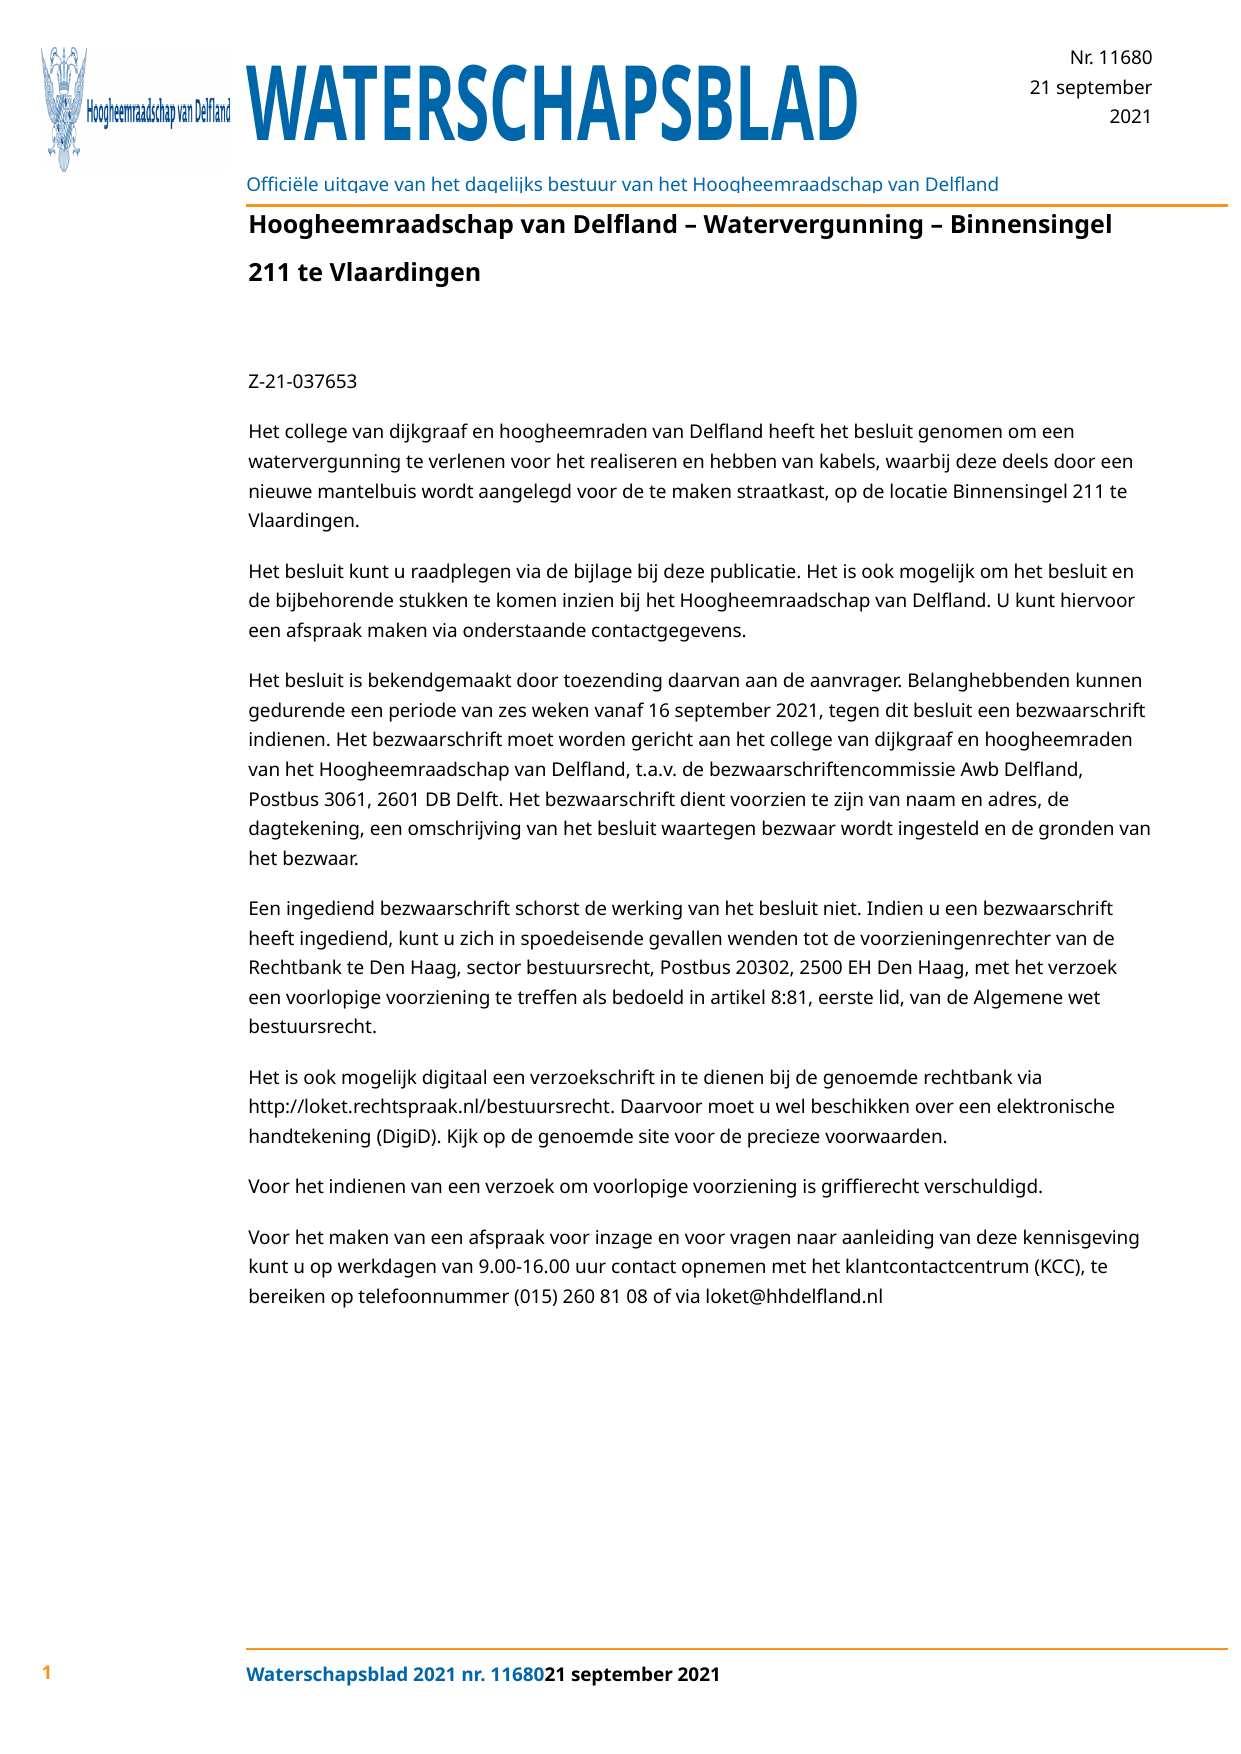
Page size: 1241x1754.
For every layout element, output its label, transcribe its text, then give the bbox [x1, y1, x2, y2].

text Het college van dijkgraaf en hoogheemraden van Delfland heeft het besluit genomen om een watervergunning te verlenen voor het realiseren en hebben van kabels, waarbij deze deels door een nieuwe mantelbuis wordt aangelegd voor de te maken straatkast, op de locatie Binnensingel 211 te Vlaardingen. [248, 419, 1152, 533]
text Het besluit is bekendgemaakt door toezending daarvan aan de aanvrager. Belanghebbenden kunnen gedurende een periode van zes weken vanaf 16 september 2021, tegen dit besluit een bezwaarschrift indienen. Het bezwaarschrift moet worden gericht aan het college van dijkgraaf en hoogheemraden van het Hoogheemraadschap van Delfland, t.a.v. de bezwaarschriftencommissie Awb Delfland, Postbus 3061, 2601 DB Delft. Het bezwaarschrift dient voorzien te zijn van naam en adres, de dagtekening, een omschrijving van het besluit waartegen bezwaar wordt ingesteld en de gronden van het bezwaar. [248, 667, 1152, 871]
text Voor het maken van een afspraak voor inzage en voor vragen naar aanleiding van deze kennisgeving kunt u op werkdagen van 9.00-16.00 uur contact opnemen met het klantcontactcentrum (KCC), te bereiken op telefoonnummer (015) 260 81 08 of via loket@hhdelfland.nl [248, 1224, 1152, 1309]
text Een ingediend bezwaarschrift schorst de werking van het besluit niet. Indien u een bezwaarschrift heeft ingediend, kunt u zich in spoedeisende gevallen wenden tot de voorzieningenrechter van de Rechtbank te Den Haag, sector bestuursrecht, Postbus 20302, 2500 EH Den Haag, met het verzoek een voorlopige voorziening te treffen als bedoeld in artikel 8:81, eerste lid, van de Algemene wet bestuursrecht. [248, 895, 1152, 1039]
picture [41, 47, 231, 172]
text Het is ook mogelijk digitaal een verzoekschrift in te dienen bij de genoemde rechtbank via http://loket.rechtspraak.nl/bestuursrecht. Daarvoor moet u wel beschikken over een elektronische handtekening (DigiD). Kijk op de genoemde site voor de precieze voorwaarden. [248, 1064, 1152, 1149]
text Het besluit kunt u raadplegen via de bijlage bij deze publicatie. Het is ook mogelijk om het besluit en de bijbehorende stukken te komen inzien bij het Hoogheemraadschap van Delfland. U kunt hiervoor een afspraak maken via onderstaande contactgegevens. [248, 558, 1152, 643]
text Voor het indienen van een verzoek om voorlopige voorziening is griffierecht verschuldigd. [248, 1174, 1152, 1199]
text Hoogheemraadschap van Delfland – Watervergunning – Binnensingel 211 te Vlaardingen [248, 207, 1152, 288]
text Z-21-037653 [248, 368, 1152, 394]
